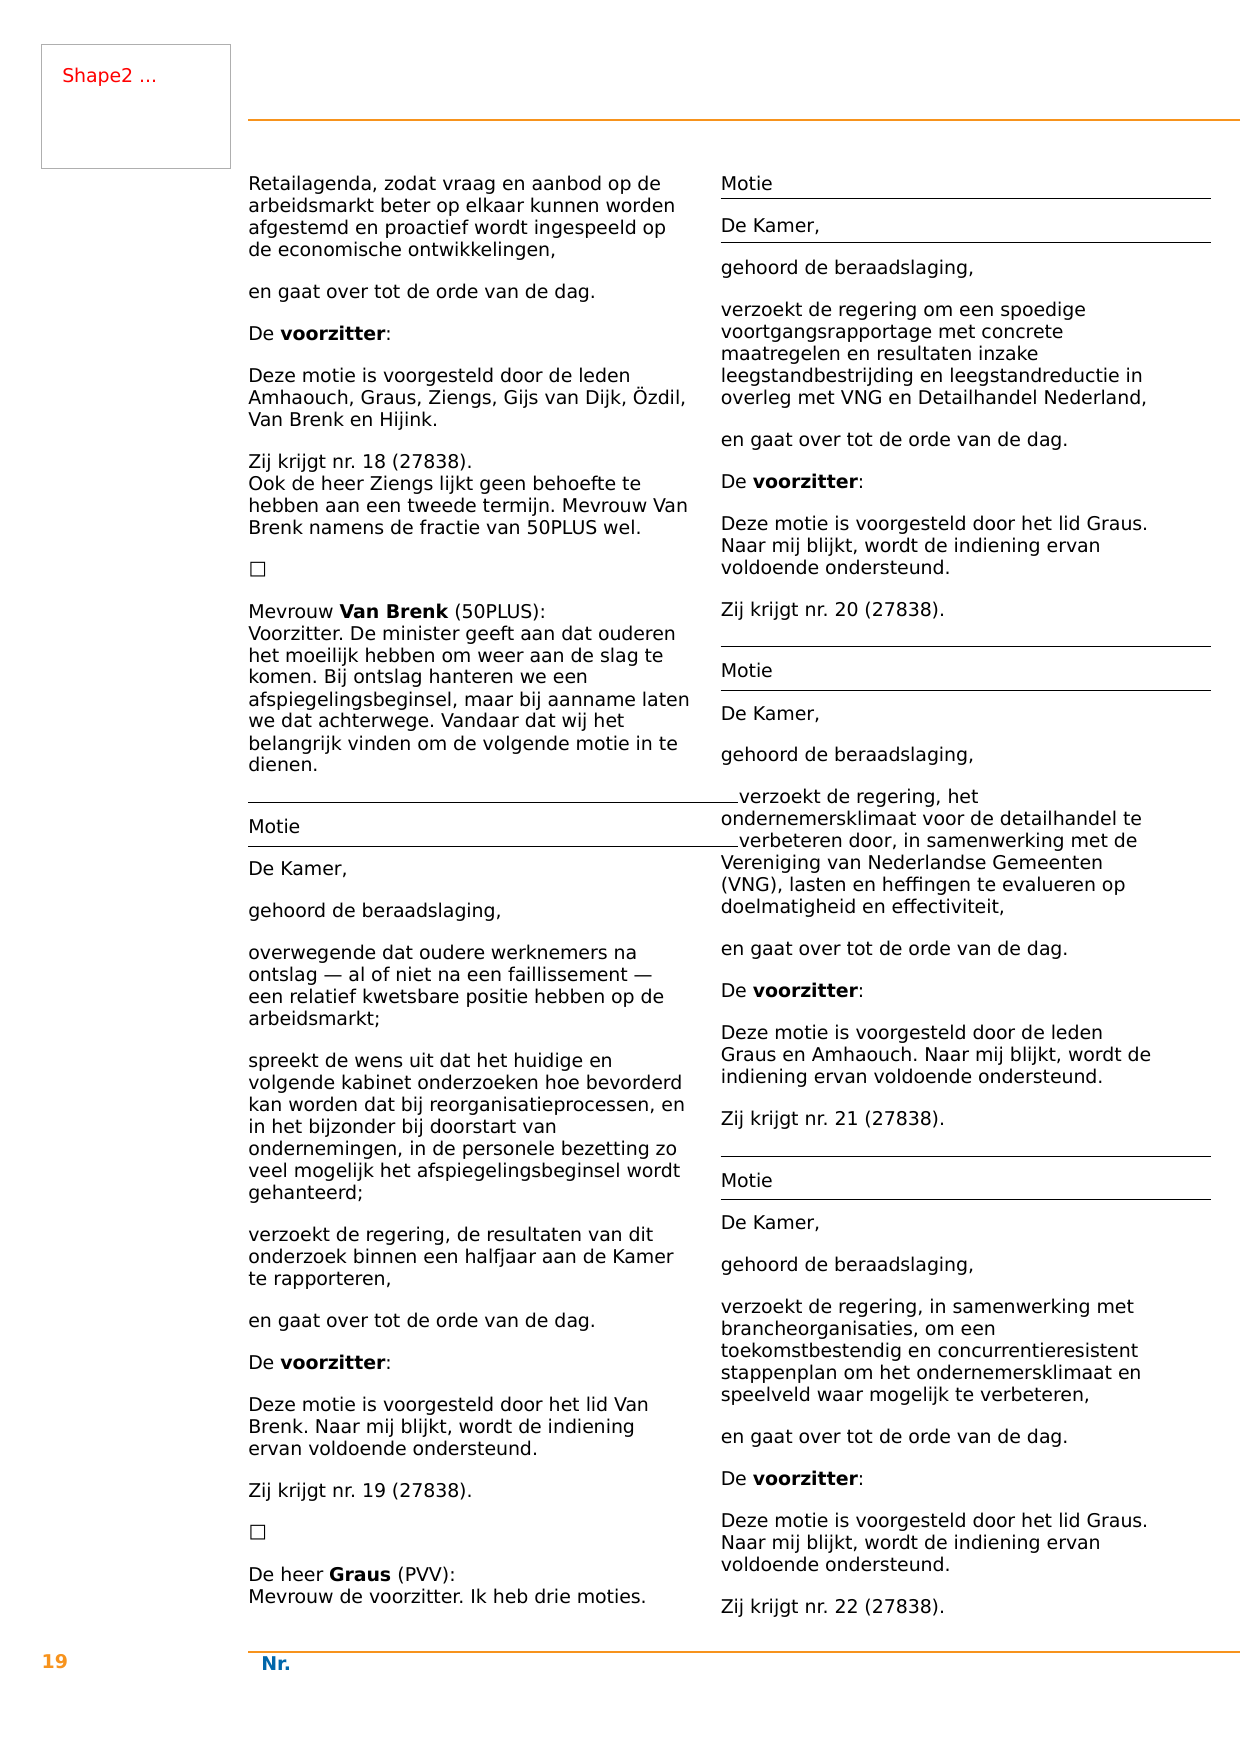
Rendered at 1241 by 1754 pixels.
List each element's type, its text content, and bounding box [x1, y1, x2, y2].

text Zij krijgt nr. 22 (27838). [721, 1596, 1163, 1618]
text gehoord de beraadslaging, [721, 1254, 1163, 1276]
text verzoekt de regering, de resultaten van dit onderzoek binnen een halfjaar aan de Kamer te rapporteren, [248, 1224, 691, 1290]
text gehoord de beraadslaging, [721, 744, 1163, 766]
text Retailagenda, zodat vraag en aanbod op de arbeidsmarkt beter op elkaar kunnen worden afgestemd en proactief wordt ingespeeld op de economische ontwikkelingen, [248, 173, 691, 261]
text ⬜ [248, 558, 691, 581]
text Motie [721, 1170, 1163, 1192]
text De voorzitter: [721, 980, 1163, 1002]
text spreekt de wens uit dat het huidige en volgende kabinet onderzoeken hoe bevorderd kan worden dat bij reorganisatieprocessen, en in het bijzonder bij doorstart van ondernemingen, in de personele bezetting zo veel mogelijk het afspiegelingsbeginsel wordt gehanteerd; [248, 1050, 691, 1204]
text Mevrouw de voorzitter. Ik heb drie moties. [248, 1586, 691, 1608]
text De Kamer, [721, 1212, 1163, 1234]
text Ook de heer Ziengs lijkt geen behoefte te hebben aan een tweede termijn. Mevrouw Van Brenk namens de fractie van 50PLUS wel. [248, 473, 691, 538]
text en gaat over tot de orde van de dag. [721, 429, 1163, 451]
text ⬜ [248, 1522, 691, 1544]
text Motie [248, 816, 691, 838]
text De Kamer, [721, 702, 1163, 724]
text en gaat over tot de orde van de dag. [721, 938, 1163, 960]
text Zij krijgt nr. 20 (27838). [721, 598, 1163, 621]
text Deze motie is voorgesteld door het lid Graus. Naar mij blijkt, wordt de indiening ervan voldoende ondersteund. [721, 513, 1163, 578]
text Zij krijgt nr. 18 (27838). [248, 451, 691, 473]
text Deze motie is voorgesteld door het lid Graus. Naar mij blijkt, wordt de indiening ervan voldoende ondersteund. [721, 1510, 1163, 1576]
text Motie [721, 660, 1163, 682]
text Deze motie is voorgesteld door de leden Amhaouch, Graus, Ziengs, Gijs van Dijk, Özdil, Van Brenk en Hijink. [248, 365, 691, 431]
text verzoekt de regering, het ondernemersklimaat voor de detailhandel te verbeteren door, in samenwerking met de Vereniging van Nederlandse Gemeenten (VNG), lasten en heffingen te evalueren op doelmatigheid en effectiviteit, [721, 786, 1163, 918]
text De voorzitter: [721, 471, 1163, 493]
text Deze motie is voorgesteld door het lid Van Brenk. Naar mij blijkt, wordt de indiening ervan voldoende ondersteund. [248, 1394, 691, 1460]
text Voorzitter. De minister geeft aan dat ouderen het moeilijk hebben om weer aan de slag te komen. Bij ontslag hanteren we een afspiegelingsbeginsel, maar bij aanname laten we dat achterwege. Vandaar dat wij het belangrijk vinden om de volgende motie in te dienen. [248, 622, 691, 776]
text De heer Graus (PVV): [248, 1564, 691, 1586]
text en gaat over tot de orde van de dag. [248, 281, 691, 303]
text verzoekt de regering om een spoedige voortgangsrapportage met concrete maatregelen en resultaten inzake leegstandbestrijding en leegstandreductie in overleg met VNG en Detailhandel Nederland, [721, 299, 1163, 409]
text en gaat over tot de orde van de dag. [721, 1426, 1163, 1448]
text verzoekt de regering, in samenwerking met brancheorganisaties, om een toekomstbestendig en concurrentieresistent stappenplan om het ondernemersklimaat en speelveld waar mogelijk te verbeteren, [721, 1296, 1163, 1406]
text De voorzitter: [248, 323, 691, 345]
text gehoord de beraadslaging, [721, 257, 1163, 279]
text De Kamer, [721, 215, 1163, 237]
text gehoord de beraadslaging, [248, 900, 691, 922]
text De voorzitter: [248, 1352, 691, 1374]
text en gaat over tot de orde van de dag. [248, 1310, 691, 1332]
text Zij krijgt nr. 21 (27838). [721, 1108, 1163, 1130]
text overwegende dat oudere werknemers na ontslag — al of niet na een faillissement — een relatief kwetsbare positie hebben op de arbeidsmarkt; [248, 942, 691, 1030]
text De voorzitter: [721, 1468, 1163, 1490]
text Motie [721, 173, 1163, 195]
text Deze motie is voorgesteld door de leden Graus en Amhaouch. Naar mij blijkt, wordt de indiening ervan voldoende ondersteund. [721, 1022, 1163, 1088]
text Mevrouw Van Brenk (50PLUS): [248, 601, 691, 622]
text De Kamer, [248, 858, 691, 880]
text Zij krijgt nr. 19 (27838). [248, 1480, 691, 1502]
